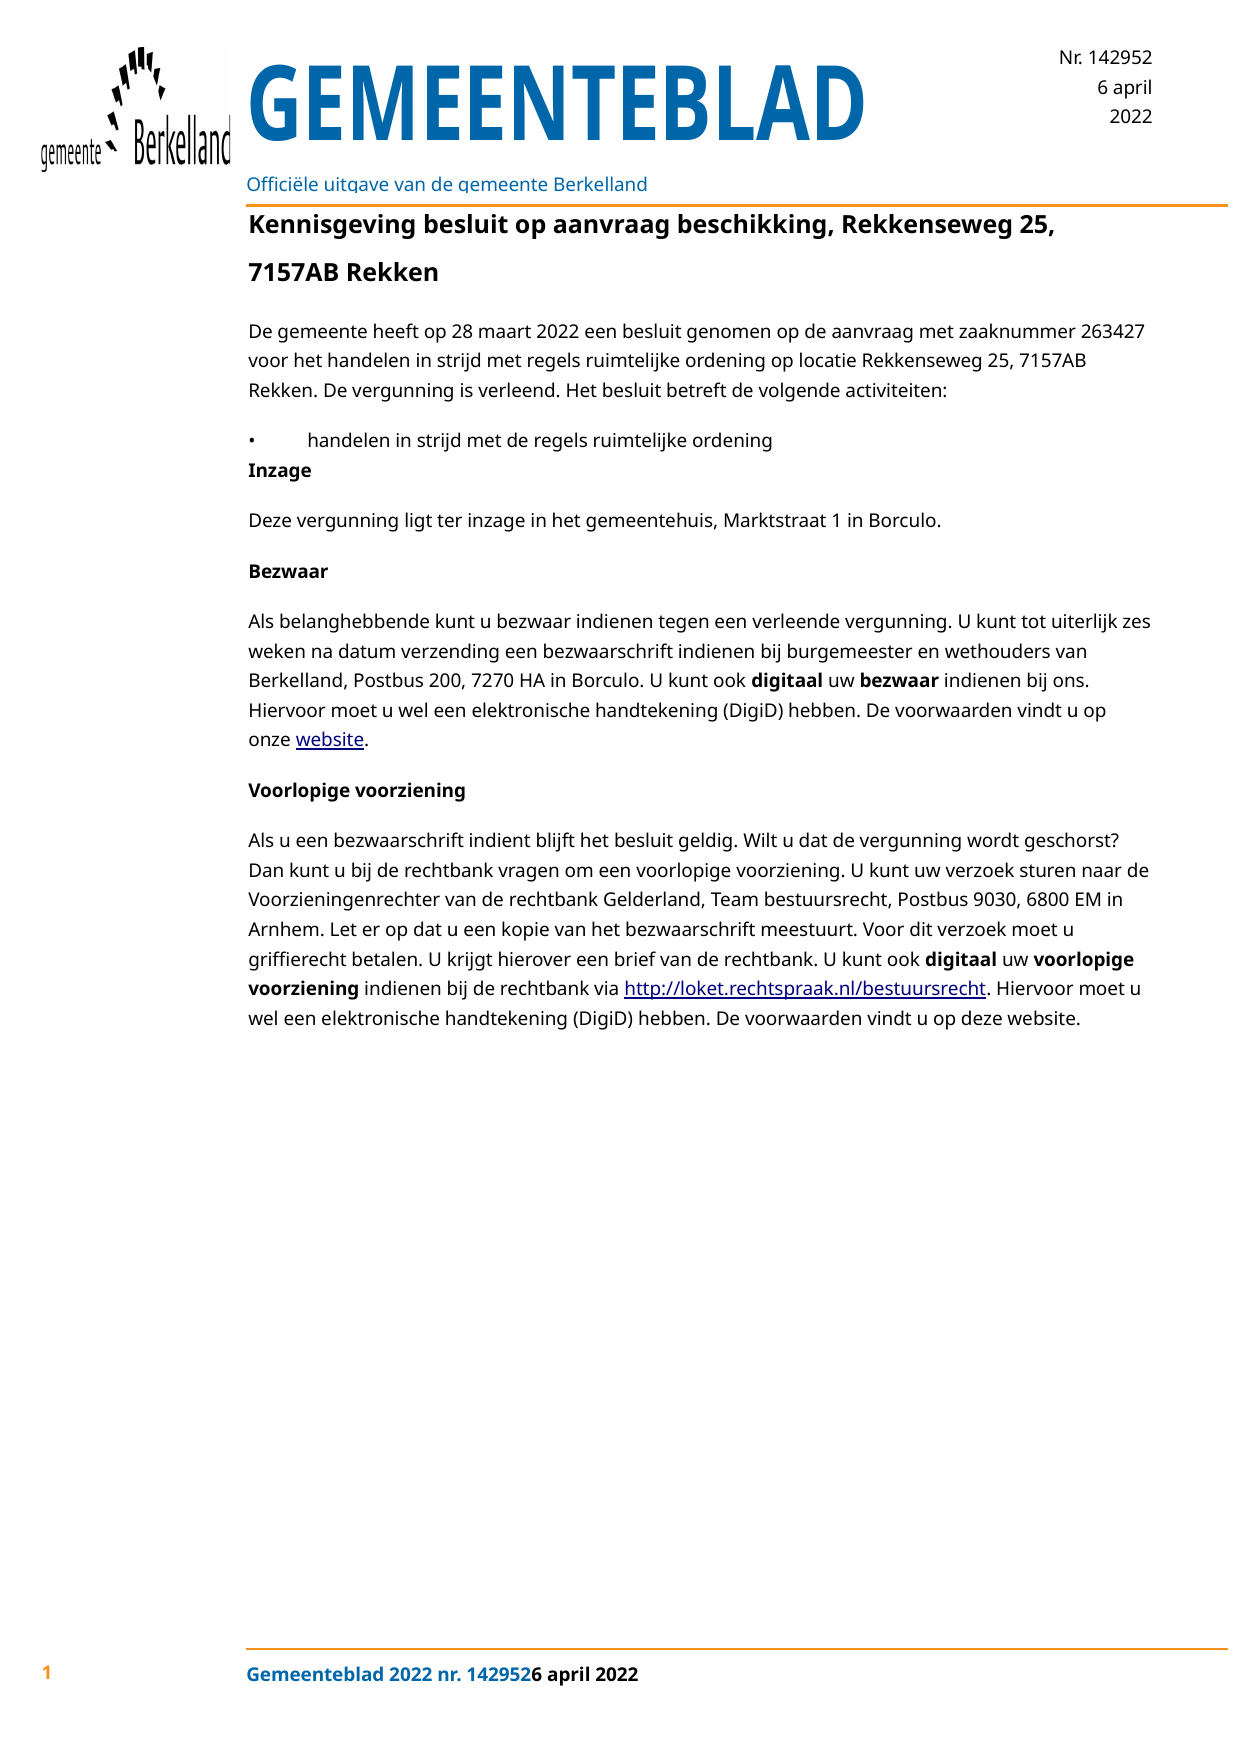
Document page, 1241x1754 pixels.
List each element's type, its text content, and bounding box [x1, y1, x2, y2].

text Bezwaar [248, 558, 1152, 584]
text Voorlopige voorziening [248, 777, 1152, 803]
text Deze vergunning ligt ter inzage in het gemeentehuis, Marktstraat 1 in Borculo. [248, 507, 1152, 533]
text Als belanghebbende kunt u bezwaar indienen tegen een verleende vergunning. U kunt tot uiterlijk zes weken na datum verzending een bezwaarschrift indienen bij burgemeester en wethouders van Berkelland, Postbus 200, 7270 HA in Borculo. U kunt ook digitaal uw bezwaar indienen bij ons. Hiervoor moet u wel een elektronische handtekening (DigiD) hebben. De voorwaarden vindt u op onze website. [248, 608, 1152, 752]
text Inzage [248, 457, 1152, 483]
text Kennisgeving besluit op aanvraag beschikking, Rekkenseweg 25, 7157AB Rekken [248, 207, 1152, 288]
text De gemeente heeft op 28 maart 2022 een besluit genomen op de aanvraag met zaaknummer 263427 voor het handelen in strijd met regels ruimtelijke ordening op locatie Rekkenseweg 25, 7157AB Rekken. De vergunning is verleend. Het besluit betreft de volgende activiteiten: [248, 318, 1152, 403]
picture [41, 47, 231, 172]
list handelen in strijd met de regels ruimtelijke ordening [248, 427, 1152, 453]
text Als u een bezwaarschrift indient blijft het besluit geldig. Wilt u dat de vergunning wordt geschorst? Dan kunt u bij de rechtbank vragen om een voorlopige voorziening. U kunt uw verzoek sturen naar de Voorzieningenrechter van de rechtbank Gelderland, Team bestuursrecht, Postbus 9030, 6800 EM in Arnhem. Let er op dat u een kopie van het bezwaarschrift meestuurt. Voor dit verzoek moet u griffierecht betalen. U krijgt hierover een brief van de rechtbank. U kunt ook digitaal uw voorlopige voorziening indienen bij de rechtbank via http://loket.rechtspraak.nl/bestuursrecht. Hiervoor moet u wel een elektronische handtekening (DigiD) hebben. De voorwaarden vindt u op deze website. [248, 827, 1152, 1031]
